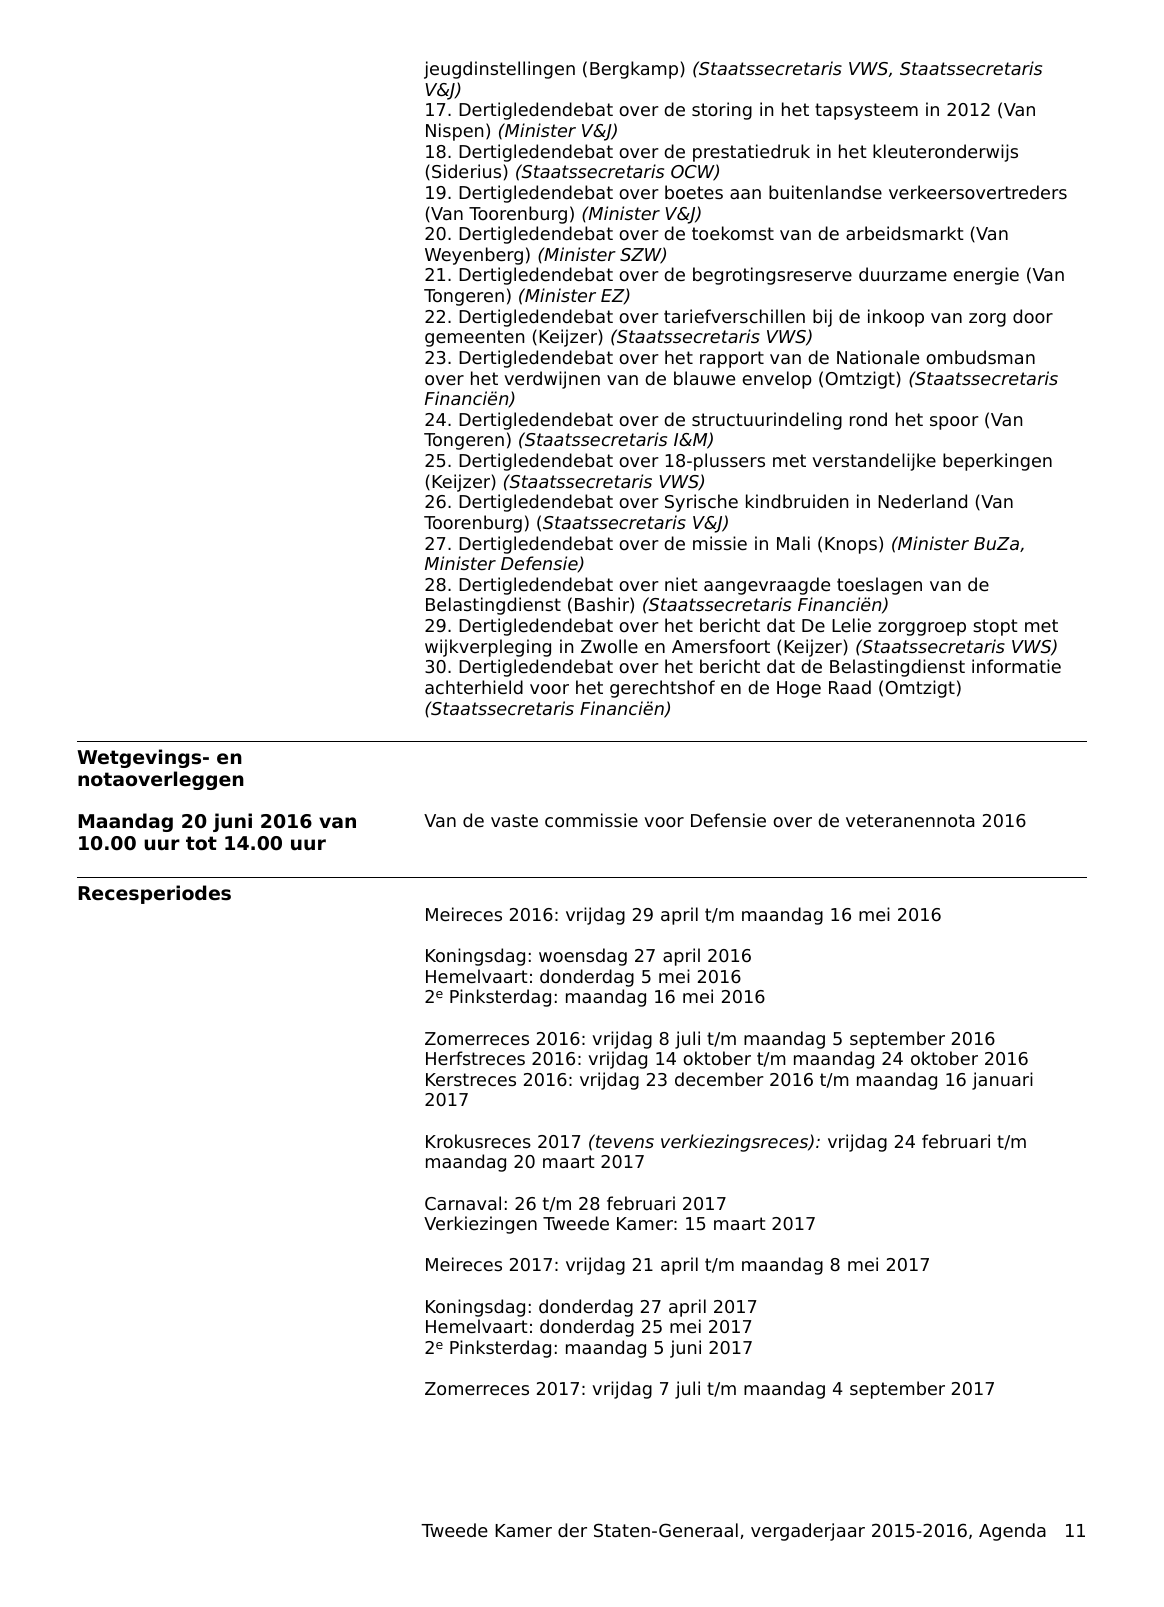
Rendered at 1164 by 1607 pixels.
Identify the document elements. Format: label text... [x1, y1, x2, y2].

table_cell [401, 575, 418, 616]
table_cell Carnaval: 26 t/m 28 februari 2017 [418, 1194, 1087, 1214]
table_cell jeugdinstellingen (Bergkamp) (Staatssecretaris VWS, Staatssecretaris V&J) [418, 59, 1087, 100]
table_cell [401, 348, 418, 410]
table_cell [77, 946, 401, 967]
table_header [401, 742, 418, 791]
table_cell [77, 987, 401, 1008]
table_cell [77, 265, 401, 307]
table_cell 25. Dertigledendebat over 18-plussers met verstandelijke beperkingen (Keijzer) (Staatssecretaris VWS) [418, 451, 1087, 492]
table_cell [77, 967, 401, 987]
table_cell [418, 1111, 1087, 1132]
table_cell Maandag 20 juni 2016 van 10.00 uur tot 14.00 uur [77, 811, 401, 855]
table_cell [401, 307, 418, 348]
table_cell [77, 307, 401, 348]
table_cell [401, 1235, 418, 1255]
table_cell 27. Dertigledendebat over de missie in Mali (Knops) (Minister BuZa, Minister Defensie) [418, 534, 1087, 575]
table_cell [401, 1317, 418, 1338]
table_cell [77, 59, 401, 100]
table_cell [401, 1111, 418, 1132]
table_cell [77, 1111, 401, 1132]
table_cell Krokusreces 2017 (tevens verkiezingsreces): vrijdag 24 februari t/m maandag 20 maart 2017 [418, 1132, 1087, 1173]
table_cell [77, 1338, 401, 1358]
table_cell [418, 1173, 1087, 1193]
table_cell 17. Dertigledendebat over de storing in het tapsysteem in 2012 (Van Nispen) (Minister V&J) [418, 100, 1087, 142]
table_cell [77, 1029, 401, 1049]
table_cell 22. Dertigledendebat over tariefverschillen bij de inkoop van zorg door gemeenten (Keijzer) (Staatssecretaris VWS) [418, 307, 1087, 348]
table_cell 29. Dertigledendebat over het bericht dat De Lelie zorggroep stopt met wijkverpleging in Zwolle en Amersfoort (Keijzer) (Staatssecretaris VWS) [418, 616, 1087, 657]
table_cell Herfstreces 2016: vrijdag 14 oktober t/m maandag 24 oktober 2016 [418, 1049, 1087, 1070]
table_cell Meireces 2016: vrijdag 29 april t/m maandag 16 mei 2016 [418, 905, 1087, 925]
table_cell [77, 100, 401, 142]
table_cell [77, 791, 401, 811]
table_cell [401, 1029, 418, 1049]
table_cell [77, 575, 401, 616]
table_cell [418, 1276, 1087, 1297]
table_cell [401, 265, 418, 307]
table_cell Van de vaste commissie voor Defensie over de veteranennota 2016 [418, 811, 1087, 855]
table_cell [77, 1132, 401, 1173]
table_cell [401, 1070, 418, 1111]
table_cell [418, 1008, 1087, 1028]
table_cell [77, 1049, 401, 1070]
table_header [418, 878, 1087, 905]
table_cell [77, 534, 401, 575]
table_cell [401, 811, 418, 855]
table_cell [77, 492, 401, 533]
table_cell [401, 142, 418, 183]
table_cell [401, 534, 418, 575]
table_cell [401, 1008, 418, 1028]
table_cell [401, 791, 418, 811]
table_cell 2e Pinksterdag: maandag 5 juni 2017 [418, 1338, 1087, 1358]
table_cell Meireces 2017: vrijdag 21 april t/m maandag 8 mei 2017 [418, 1255, 1087, 1276]
table_cell [77, 1276, 401, 1297]
table_cell [77, 348, 401, 410]
table_cell 26. Dertigledendebat over Syrische kindbruiden in Nederland (Van Toorenburg) (Staatssecretaris V&J) [418, 492, 1087, 533]
table_cell [77, 410, 401, 451]
table_cell 23. Dertigledendebat over het rapport van de Nationale ombudsman over het verdwijnen van de blauwe envelop (Omtzigt) (Staatssecretaris Financiën) [418, 348, 1087, 410]
table_cell [77, 616, 401, 657]
table_cell 18. Dertigledendebat over de prestatiedruk in het kleuteronderwijs (Siderius) (Staatssecretaris OCW) [418, 142, 1087, 183]
table_cell 20. Dertigledendebat over de toekomst van de arbeidsmarkt (Van Weyenberg) (Minister SZW) [418, 224, 1087, 265]
table_cell 30. Dertigledendebat over het bericht dat de Belastingdienst informatie achterhield voor het gerechtshof en de Hoge Raad (Omtzigt) (Staatssecretaris Financiën) [418, 657, 1087, 719]
table_cell [401, 1049, 418, 1070]
table_cell Koningsdag: woensdag 27 april 2016 [418, 946, 1087, 967]
table_cell [401, 1276, 418, 1297]
table_cell 21. Dertigledendebat over de begrotingsreserve duurzame energie (Van Tongeren) (Minister EZ) [418, 265, 1087, 307]
table_header Recesperiodes [77, 878, 401, 905]
table_cell [418, 1359, 1087, 1379]
table_cell [77, 224, 401, 265]
table_cell [77, 451, 401, 492]
table_cell [77, 1173, 401, 1193]
table_header [401, 878, 418, 905]
table_cell [77, 1070, 401, 1111]
table_cell [401, 1379, 418, 1400]
table_cell [401, 1132, 418, 1173]
table_cell [401, 967, 418, 987]
table_cell [401, 100, 418, 142]
table_cell [401, 183, 418, 224]
table_cell [77, 183, 401, 224]
table_cell [401, 492, 418, 533]
table_header [418, 742, 1087, 791]
table_cell [77, 1255, 401, 1276]
table_cell [401, 451, 418, 492]
table_cell [418, 791, 1087, 811]
table_cell [401, 616, 418, 657]
table_cell Verkiezingen Tweede Kamer: 15 maart 2017 [418, 1214, 1087, 1235]
table_cell 2e Pinksterdag: maandag 16 mei 2016 [418, 987, 1087, 1008]
table_cell Kerstreces 2016: vrijdag 23 december 2016 t/m maandag 16 januari 2017 [418, 1070, 1087, 1111]
table_cell [401, 1194, 418, 1214]
table_cell [401, 1214, 418, 1235]
table_cell [77, 1379, 401, 1400]
table_cell [77, 1235, 401, 1255]
table_cell [401, 224, 418, 265]
table_cell [77, 142, 401, 183]
table_cell [77, 905, 401, 925]
table_cell [401, 905, 418, 925]
table_cell [77, 1359, 401, 1379]
table_cell 19. Dertigledendebat over boetes aan buitenlandse verkeersovertreders (Van Toorenburg) (Minister V&J) [418, 183, 1087, 224]
table_cell [401, 1359, 418, 1379]
table_cell [418, 925, 1087, 946]
table_cell [77, 1008, 401, 1028]
table_cell [401, 59, 418, 100]
table_cell 28. Dertigledendebat over niet aangevraagde toeslagen van de Belastingdienst (Bashir) (Staatssecretaris Financiën) [418, 575, 1087, 616]
table_cell [77, 1214, 401, 1235]
table_cell [77, 1194, 401, 1214]
table_cell Zomerreces 2017: vrijdag 7 juli t/m maandag 4 september 2017 [418, 1379, 1087, 1400]
table_cell [401, 1297, 418, 1317]
table_cell [77, 925, 401, 946]
table_cell [401, 946, 418, 967]
table_cell [401, 925, 418, 946]
table_cell Zomerreces 2016: vrijdag 8 juli t/m maandag 5 september 2016 [418, 1029, 1087, 1049]
table_cell Hemelvaart: donderdag 25 mei 2017 [418, 1317, 1087, 1338]
table_header Wetgevings- en notaoverleggen [77, 742, 401, 791]
table_cell [77, 1317, 401, 1338]
table_cell [77, 1297, 401, 1317]
table_cell 24. Dertigledendebat over de structuurindeling rond het spoor (Van Tongeren) (Staatssecretaris I&M) [418, 410, 1087, 451]
table_cell [401, 1173, 418, 1193]
table_cell [401, 657, 418, 719]
table_cell [77, 657, 401, 719]
table_cell [418, 1235, 1087, 1255]
table_cell Koningsdag: donderdag 27 april 2017 [418, 1297, 1087, 1317]
table_cell [401, 1338, 418, 1358]
table_cell [401, 1255, 418, 1276]
table_cell [401, 987, 418, 1008]
table_cell [401, 410, 418, 451]
table_cell Hemelvaart: donderdag 5 mei 2016 [418, 967, 1087, 987]
